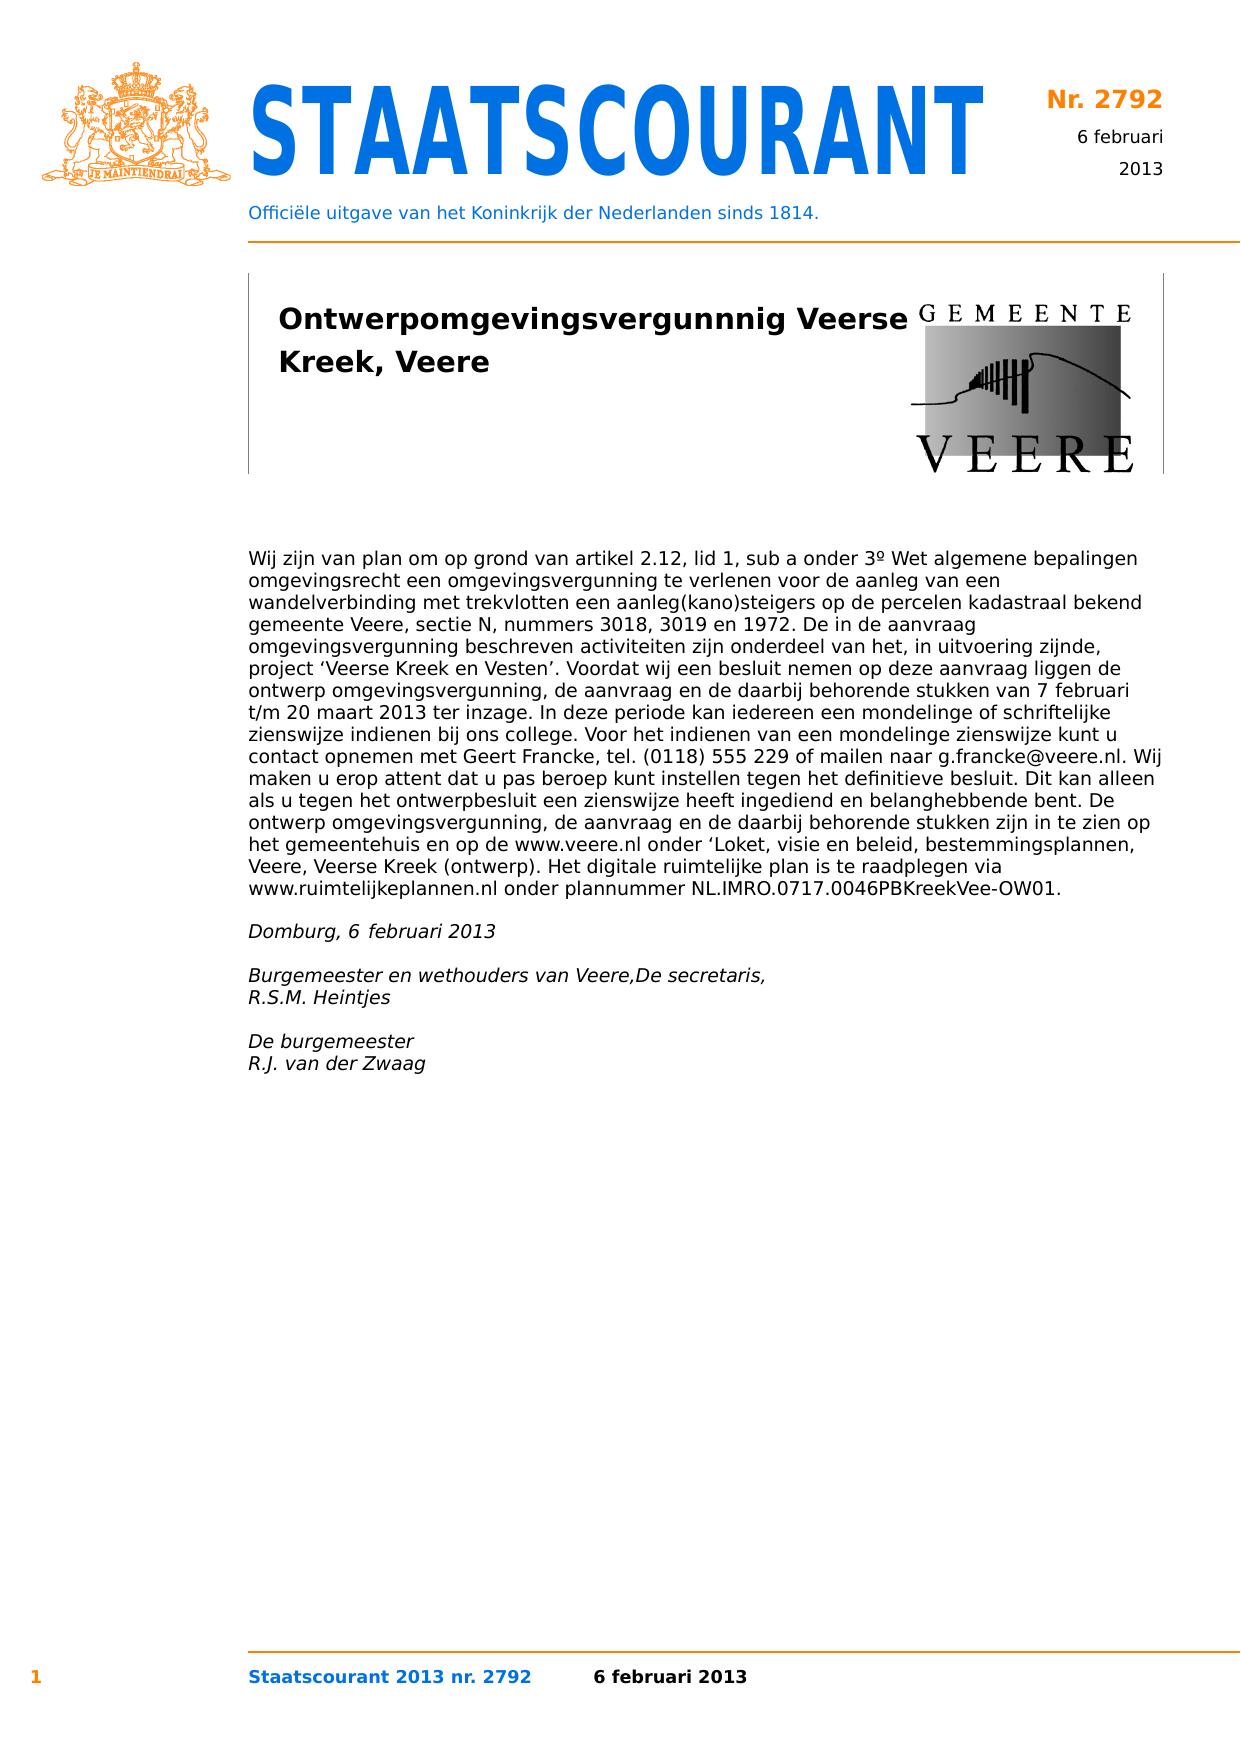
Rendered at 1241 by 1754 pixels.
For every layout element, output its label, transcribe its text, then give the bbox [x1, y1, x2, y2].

table_cell 2013 [998, 153, 1240, 203]
table_header Nr. 2792 [998, 62, 1240, 121]
text Domburg, 6 februari 2013 [248, 921, 1163, 943]
picture [41, 62, 231, 186]
table_header STAATSCOURANT [248, 62, 998, 203]
table_cell Officiële uitgave van het Koninkrijk der Nederlanden sinds 1814. [248, 203, 1240, 241]
subtitle Ontwerpomgevingsvergunnnig Veerse Kreek, Veere [249, 273, 1163, 474]
table_header [25, 62, 248, 241]
picture [909, 302, 1134, 474]
table_cell 6 februari [998, 121, 1240, 153]
text De burgemeester R.J. van der Zwaag [248, 1031, 1163, 1075]
text Wij zijn van plan om op grond van artikel 2.12, lid 1, sub a onder 3º Wet algemene bepalingen omgevingsrecht een omgevingsvergunning te verlenen voor de aanleg van een wandelverbinding met trekvlotten een aanleg(kano)steigers op de percelen kadastraal bekend gemeente Veere, sectie N, nummers 3018, 3019 en 1972. De in de aanvraag omgevingsvergunning beschreven activiteiten zijn onderdeel van het, in uitvoering zijnde, project ‘Veerse Kreek en Vesten’. Voordat wij een besluit nemen op deze aanvraag liggen de ontwerp omgevingsvergunning, de aanvraag en de daarbij behorende stukken van 7 februari t/m 20 maart 2013 ter inzage. In deze periode kan iedereen een mondelinge of schriftelijke zienswijze indienen bij ons college. Voor het indienen van een mondelinge zienswijze kunt u contact opnemen met Geert Francke, tel. (0118) 555 229 of mailen naar g.francke@veere.nl. Wij maken u erop attent dat u pas beroep kunt instellen tegen het definitieve besluit. Dit kan alleen als u tegen het ontwerpbesluit een zienswijze heeft ingediend en belanghebbende bent. De ontwerp omgevingsvergunning, de aanvraag en de daarbij behorende stukken zijn in te zien op het gemeentehuis en op de www.veere.nl onder ‘Loket, visie en beleid, bestemmingsplannen, Veere, Veerse Kreek (ontwerp). Het digitale ruimtelijke plan is te raadplegen via www.ruimtelijkeplannen.nl onder plannummer NL.IMRO.0717.0046PBKreekVee-OW01. [248, 548, 1163, 899]
text Burgemeester en wethouders van Veere,De secretaris, R.S.M. Heintjes [248, 965, 1163, 1009]
